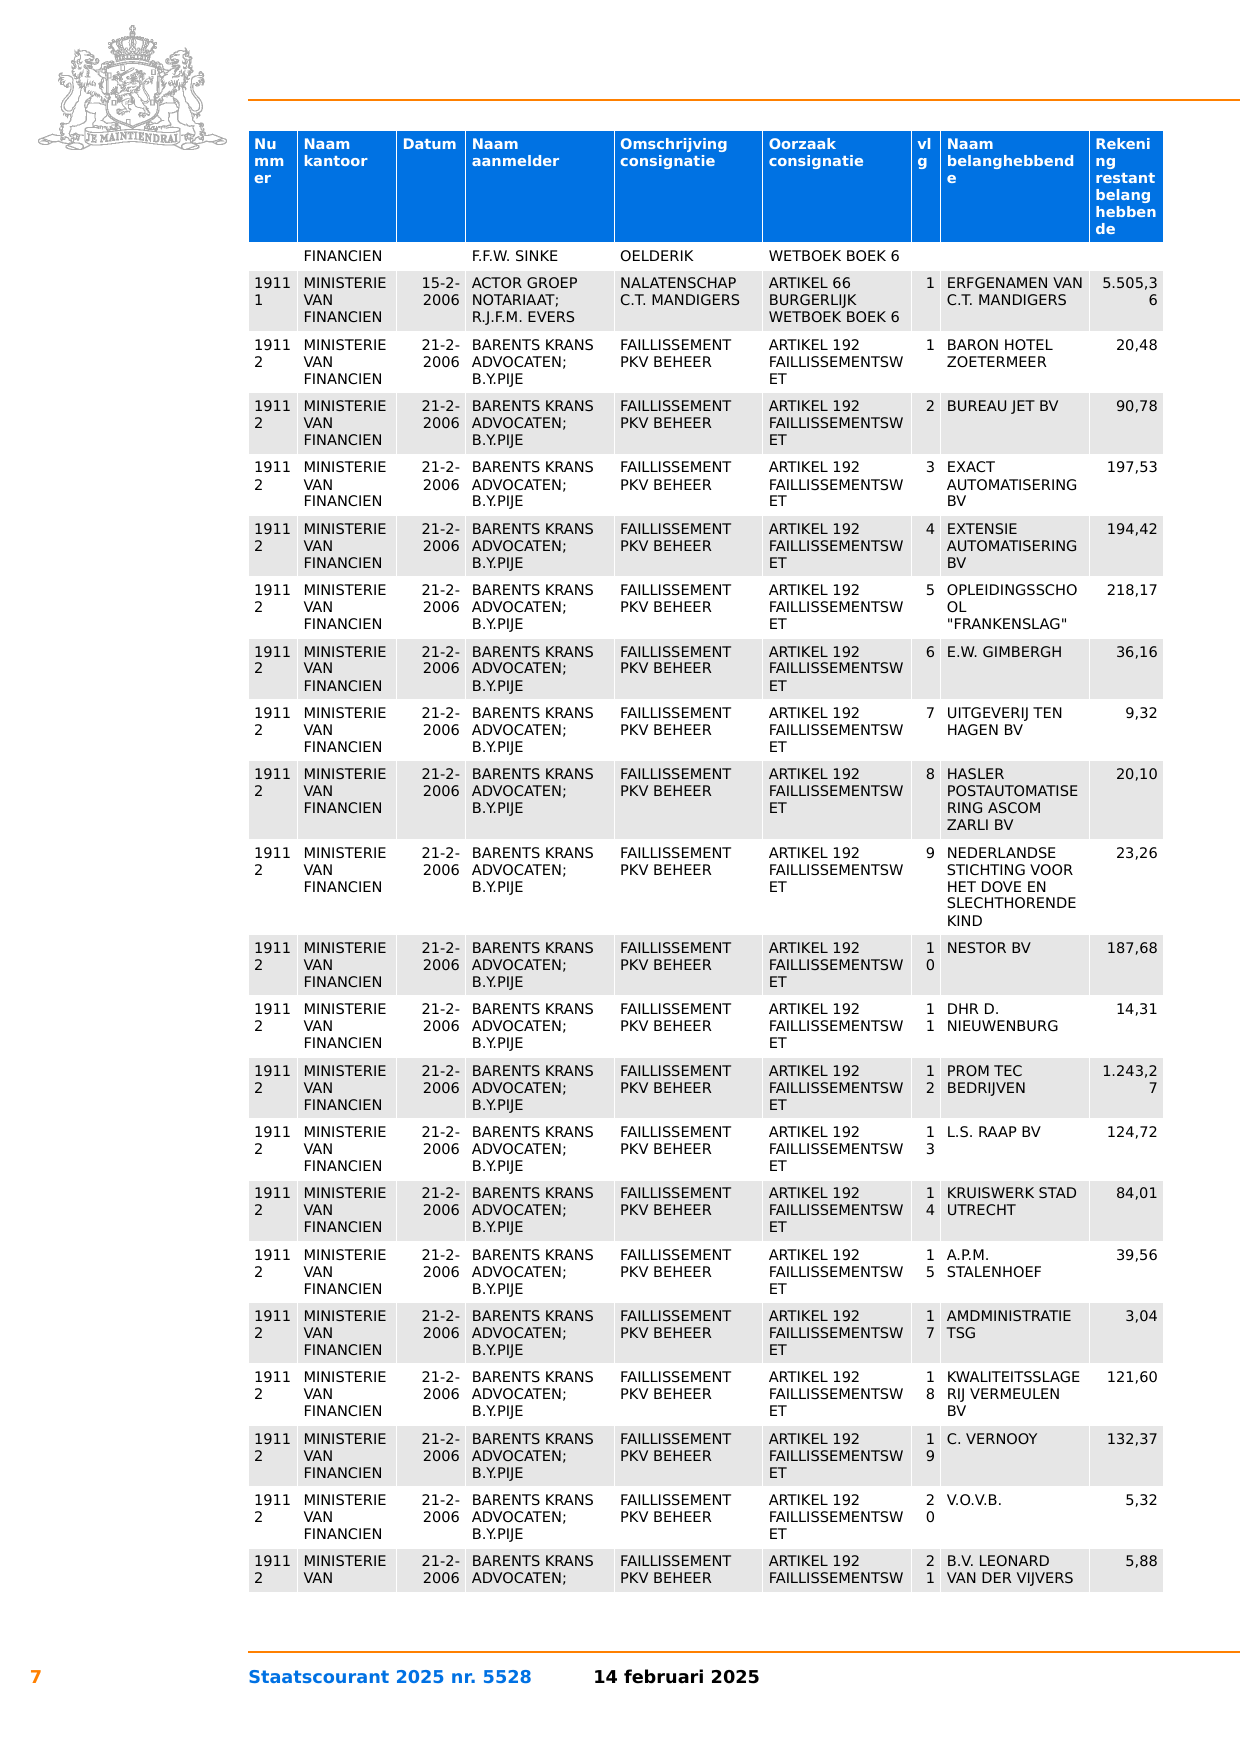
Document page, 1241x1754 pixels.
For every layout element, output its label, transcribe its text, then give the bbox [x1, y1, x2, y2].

table_cell BARENTS KRANS ADVOCATEN; B.Y.PIJE [466, 935, 614, 995]
table_cell 90,78 [1090, 393, 1163, 454]
table_cell MINISTERIE VAN [298, 1549, 396, 1592]
table_cell EXTENSIE AUTOMATISERING BV [941, 516, 1089, 576]
table_cell 2 [912, 393, 940, 454]
table_cell ARTIKEL 192 FAILLISSEMENTSWET [763, 455, 911, 515]
table_cell V.O.V.B. [941, 1487, 1089, 1548]
table_header Datum [397, 131, 465, 242]
table_header vlg [912, 131, 940, 242]
table_cell 39,56 [1090, 1242, 1163, 1302]
table_cell 7 [912, 700, 940, 760]
table_cell ARTIKEL 192 FAILLISSEMENTSWET [763, 840, 911, 934]
table_cell 21-2-2006 [397, 578, 465, 638]
table_cell 21-2-2006 [397, 1303, 465, 1363]
table_cell 21-2-2006 [397, 1119, 465, 1179]
table_cell 19112 [249, 1058, 297, 1118]
table_cell BARENTS KRANS ADVOCATEN; B.Y.PIJE [466, 455, 614, 515]
table_cell 11 [912, 996, 940, 1057]
table_cell ARTIKEL 192 FAILLISSEMENTSWET [763, 1119, 911, 1179]
table_cell MINISTERIE VAN FINANCIEN [298, 332, 396, 392]
table_cell E.W. GIMBERGH [941, 639, 1089, 699]
table_cell ARTIKEL 192 FAILLISSEMENTSW [763, 1549, 911, 1592]
table_cell 19112 [249, 1181, 297, 1241]
table_cell 21-2-2006 [397, 1181, 465, 1241]
table_cell BARENTS KRANS ADVOCATEN; B.Y.PIJE [466, 996, 614, 1057]
table_cell 3,04 [1090, 1303, 1163, 1363]
table_cell 84,01 [1090, 1181, 1163, 1241]
table_header Naam aanmelder [466, 131, 614, 242]
table_cell MINISTERIE VAN FINANCIEN [298, 700, 396, 760]
table_cell MINISTERIE VAN FINANCIEN [298, 1058, 396, 1118]
table_cell BARENTS KRANS ADVOCATEN; B.Y.PIJE [466, 1181, 614, 1241]
table_cell ARTIKEL 192 FAILLISSEMENTSWET [763, 1181, 911, 1241]
table_cell NEDERLANDSE STICHTING VOOR HET DOVE EN SLECHTHORENDE KIND [941, 840, 1089, 934]
table_cell BARENTS KRANS ADVOCATEN; B.Y.PIJE [466, 393, 614, 454]
table_cell 194,42 [1090, 516, 1163, 576]
table_cell MINISTERIE VAN FINANCIEN [298, 455, 396, 515]
table_cell 14,31 [1090, 996, 1163, 1057]
table_cell MINISTERIE VAN FINANCIEN [298, 1242, 396, 1302]
table_cell 19112 [249, 935, 297, 995]
table_cell 36,16 [1090, 639, 1163, 699]
table_cell 19112 [249, 1549, 297, 1592]
table_cell 13 [912, 1119, 940, 1179]
table_cell 21-2-2006 [397, 639, 465, 699]
table_cell 19112 [249, 700, 297, 760]
picture [38, 25, 227, 150]
table_cell 19112 [249, 1303, 297, 1363]
table_cell FAILLISSEMENT PKV BEHEER [615, 455, 762, 515]
table_cell 5,32 [1090, 1487, 1163, 1548]
table_cell 21-2-2006 [397, 516, 465, 576]
table_cell 9 [912, 840, 940, 934]
table_cell BARENTS KRANS ADVOCATEN; [466, 1549, 614, 1592]
table_cell BARENTS KRANS ADVOCATEN; B.Y.PIJE [466, 1487, 614, 1548]
table_cell 124,72 [1090, 1119, 1163, 1179]
table_cell 10 [912, 935, 940, 995]
table_cell 19112 [249, 1119, 297, 1179]
table_cell MINISTERIE VAN FINANCIEN [298, 271, 396, 331]
table_cell 20 [912, 1487, 940, 1548]
table_cell FAILLISSEMENT PKV BEHEER [615, 700, 762, 760]
table_cell 12 [912, 1058, 940, 1118]
table_cell MINISTERIE VAN FINANCIEN [298, 1426, 396, 1486]
table_cell C. VERNOOY [941, 1426, 1089, 1486]
table_cell BUREAU JET BV [941, 393, 1089, 454]
table_cell FINANCIEN [298, 243, 396, 269]
table_cell KWALITEITSSLAGERIJ VERMEULEN BV [941, 1365, 1089, 1425]
table_cell BARENTS KRANS ADVOCATEN; B.Y.PIJE [466, 761, 614, 839]
table_cell 21-2-2006 [397, 455, 465, 515]
table_cell 132,37 [1090, 1426, 1163, 1486]
table_cell FAILLISSEMENT PKV BEHEER [615, 996, 762, 1057]
table_cell ARTIKEL 192 FAILLISSEMENTSWET [763, 393, 911, 454]
table_cell FAILLISSEMENT PKV BEHEER [615, 1426, 762, 1486]
table_cell 20,10 [1090, 761, 1163, 839]
table_cell FAILLISSEMENT PKV BEHEER [615, 1181, 762, 1241]
table_cell 21-2-2006 [397, 1365, 465, 1425]
table_cell 19112 [249, 761, 297, 839]
table_cell MINISTERIE VAN FINANCIEN [298, 1119, 396, 1179]
table_cell FAILLISSEMENT PKV BEHEER [615, 1058, 762, 1118]
table_cell ARTIKEL 192 FAILLISSEMENTSWET [763, 639, 911, 699]
table_cell AMDMINISTRATIE TSG [941, 1303, 1089, 1363]
table_cell 18 [912, 1365, 940, 1425]
table_cell WETBOEK BOEK 6 [763, 243, 911, 269]
table_cell ARTIKEL 192 FAILLISSEMENTSWET [763, 935, 911, 995]
table_cell ARTIKEL 192 FAILLISSEMENTSWET [763, 578, 911, 638]
table_cell NALATENSCHAP C.T. MANDIGERS [615, 271, 762, 331]
table_cell BARENTS KRANS ADVOCATEN; B.Y.PIJE [466, 1242, 614, 1302]
table_cell 21-2-2006 [397, 1058, 465, 1118]
table_cell FAILLISSEMENT PKV BEHEER [615, 1242, 762, 1302]
table_cell 21-2-2006 [397, 1549, 465, 1592]
table_cell [1090, 243, 1163, 269]
table_cell 19 [912, 1426, 940, 1486]
table_cell FAILLISSEMENT PKV BEHEER [615, 393, 762, 454]
table_cell DHR D. NIEUWENBURG [941, 996, 1089, 1057]
table_cell MINISTERIE VAN FINANCIEN [298, 996, 396, 1057]
table_cell FAILLISSEMENT PKV BEHEER [615, 578, 762, 638]
table_cell 21-2-2006 [397, 996, 465, 1057]
table_cell 21-2-2006 [397, 332, 465, 392]
table_cell MINISTERIE VAN FINANCIEN [298, 516, 396, 576]
table_cell ARTIKEL 192 FAILLISSEMENTSWET [763, 1303, 911, 1363]
table_cell ARTIKEL 192 FAILLISSEMENTSWET [763, 996, 911, 1057]
table_cell BARENTS KRANS ADVOCATEN; B.Y.PIJE [466, 639, 614, 699]
table_cell FAILLISSEMENT PKV BEHEER [615, 516, 762, 576]
table_cell 21-2-2006 [397, 761, 465, 839]
table_cell HASLER POSTAUTOMATISERING ASCOM ZARLI BV [941, 761, 1089, 839]
table_header Oorzaak consignatie [763, 131, 911, 242]
table_cell 19112 [249, 578, 297, 638]
table_cell FAILLISSEMENT PKV BEHEER [615, 1549, 762, 1592]
table_cell 5.505,36 [1090, 271, 1163, 331]
table_cell BARENTS KRANS ADVOCATEN; B.Y.PIJE [466, 578, 614, 638]
table_cell 19112 [249, 996, 297, 1057]
table_cell 5 [912, 578, 940, 638]
table_cell ERFGENAMEN VAN C.T. MANDIGERS [941, 271, 1089, 331]
table_cell 21-2-2006 [397, 935, 465, 995]
table_cell A.P.M. STALENHOEF [941, 1242, 1089, 1302]
table_cell [912, 243, 940, 269]
table_cell MINISTERIE VAN FINANCIEN [298, 393, 396, 454]
table_cell 19112 [249, 1487, 297, 1548]
table_cell FAILLISSEMENT PKV BEHEER [615, 1487, 762, 1548]
table_cell BARON HOTEL ZOETERMEER [941, 332, 1089, 392]
table_cell 23,26 [1090, 840, 1163, 934]
table_cell 4 [912, 516, 940, 576]
table_cell 19111 [249, 271, 297, 331]
table_cell BARENTS KRANS ADVOCATEN; B.Y.PIJE [466, 1426, 614, 1486]
table_cell BARENTS KRANS ADVOCATEN; B.Y.PIJE [466, 700, 614, 760]
table_cell 218,17 [1090, 578, 1163, 638]
table_cell MINISTERIE VAN FINANCIEN [298, 761, 396, 839]
table_cell 21 [912, 1549, 940, 1592]
table_cell 19112 [249, 516, 297, 576]
table_cell MINISTERIE VAN FINANCIEN [298, 578, 396, 638]
table_cell FAILLISSEMENT PKV BEHEER [615, 332, 762, 392]
table_cell 1 [912, 271, 940, 331]
table_header Rekening restant belanghebbende [1090, 131, 1163, 242]
table_cell [249, 243, 297, 269]
table_cell MINISTERIE VAN FINANCIEN [298, 1303, 396, 1363]
table_cell ARTIKEL 192 FAILLISSEMENTSWET [763, 516, 911, 576]
table_cell 19112 [249, 639, 297, 699]
table_cell ARTIKEL 192 FAILLISSEMENTSWET [763, 700, 911, 760]
table_cell PROM TEC BEDRIJVEN [941, 1058, 1089, 1118]
table_cell OELDERIK [615, 243, 762, 269]
table_cell 6 [912, 639, 940, 699]
table_cell FAILLISSEMENT PKV BEHEER [615, 1119, 762, 1179]
table_cell 19112 [249, 1426, 297, 1486]
table_cell MINISTERIE VAN FINANCIEN [298, 1487, 396, 1548]
table_cell FAILLISSEMENT PKV BEHEER [615, 639, 762, 699]
table_cell BARENTS KRANS ADVOCATEN; B.Y.PIJE [466, 1303, 614, 1363]
table_cell 19112 [249, 1365, 297, 1425]
table_cell FAILLISSEMENT PKV BEHEER [615, 1303, 762, 1363]
table_cell MINISTERIE VAN FINANCIEN [298, 1365, 396, 1425]
table_cell BARENTS KRANS ADVOCATEN; B.Y.PIJE [466, 1119, 614, 1179]
table_cell MINISTERIE VAN FINANCIEN [298, 639, 396, 699]
table_cell MINISTERIE VAN FINANCIEN [298, 1181, 396, 1241]
table_cell 19112 [249, 1242, 297, 1302]
table_cell 21-2-2006 [397, 1487, 465, 1548]
table_cell ARTIKEL 192 FAILLISSEMENTSWET [763, 761, 911, 839]
table_cell ARTIKEL 192 FAILLISSEMENTSWET [763, 332, 911, 392]
table_header Nummer [249, 131, 297, 242]
table_cell [397, 243, 465, 269]
table_cell 187,68 [1090, 935, 1163, 995]
table_cell 8 [912, 761, 940, 839]
table_cell MINISTERIE VAN FINANCIEN [298, 840, 396, 934]
table_cell 19112 [249, 840, 297, 934]
table_cell 3 [912, 455, 940, 515]
table_cell ARTIKEL 192 FAILLISSEMENTSWET [763, 1426, 911, 1486]
table_cell FAILLISSEMENT PKV BEHEER [615, 761, 762, 839]
table_cell 1.243,27 [1090, 1058, 1163, 1118]
table_cell 14 [912, 1181, 940, 1241]
table_cell ARTIKEL 66 BURGERLIJK WETBOEK BOEK 6 [763, 271, 911, 331]
table_cell ARTIKEL 192 FAILLISSEMENTSWET [763, 1487, 911, 1548]
table_cell KRUISWERK STAD UTRECHT [941, 1181, 1089, 1241]
table_cell 21-2-2006 [397, 1426, 465, 1486]
table_cell [941, 243, 1089, 269]
table_cell FAILLISSEMENT PKV BEHEER [615, 840, 762, 934]
table_cell 19112 [249, 455, 297, 515]
table_cell 21-2-2006 [397, 840, 465, 934]
table_header Naam kantoor [298, 131, 396, 242]
table_cell 9,32 [1090, 700, 1163, 760]
table_cell ACTOR GROEP NOTARIAAT; R.J.F.M. EVERS [466, 271, 614, 331]
table_cell FAILLISSEMENT PKV BEHEER [615, 1365, 762, 1425]
table_cell 1 [912, 332, 940, 392]
table_cell 121,60 [1090, 1365, 1163, 1425]
table_cell 15-2-2006 [397, 271, 465, 331]
table_cell BARENTS KRANS ADVOCATEN; B.Y.PIJE [466, 840, 614, 934]
table_cell 197,53 [1090, 455, 1163, 515]
table_cell BARENTS KRANS ADVOCATEN; B.Y.PIJE [466, 1058, 614, 1118]
table_cell ARTIKEL 192 FAILLISSEMENTSWET [763, 1365, 911, 1425]
table_cell 21-2-2006 [397, 393, 465, 454]
table_cell EXACT AUTOMATISERING BV [941, 455, 1089, 515]
table_cell MINISTERIE VAN FINANCIEN [298, 935, 396, 995]
table_header Naam belanghebbende [941, 131, 1089, 242]
table_cell 17 [912, 1303, 940, 1363]
table_cell 21-2-2006 [397, 700, 465, 760]
table_cell FAILLISSEMENT PKV BEHEER [615, 935, 762, 995]
table_cell ARTIKEL 192 FAILLISSEMENTSWET [763, 1058, 911, 1118]
table_cell B.V. LEONARD VAN DER VIJVERS [941, 1549, 1089, 1592]
table_cell L.S. RAAP BV [941, 1119, 1089, 1179]
table_cell F.F.W. SINKE [466, 243, 614, 269]
table_cell ARTIKEL 192 FAILLISSEMENTSWET [763, 1242, 911, 1302]
table_cell BARENTS KRANS ADVOCATEN; B.Y.PIJE [466, 332, 614, 392]
table_cell NESTOR BV [941, 935, 1089, 995]
table_cell UITGEVERIJ TEN HAGEN BV [941, 700, 1089, 760]
table_cell BARENTS KRANS ADVOCATEN; B.Y.PIJE [466, 1365, 614, 1425]
table_cell 20,48 [1090, 332, 1163, 392]
table_cell 19112 [249, 393, 297, 454]
table_cell 15 [912, 1242, 940, 1302]
table_cell 5,88 [1090, 1549, 1163, 1592]
table_header Omschrijving consignatie [615, 131, 762, 242]
table_cell 21-2-2006 [397, 1242, 465, 1302]
table_cell 19112 [249, 332, 297, 392]
table_cell BARENTS KRANS ADVOCATEN; B.Y.PIJE [466, 516, 614, 576]
table_cell OPLEIDINGSSCHOOL "FRANKENSLAG" [941, 578, 1089, 638]
